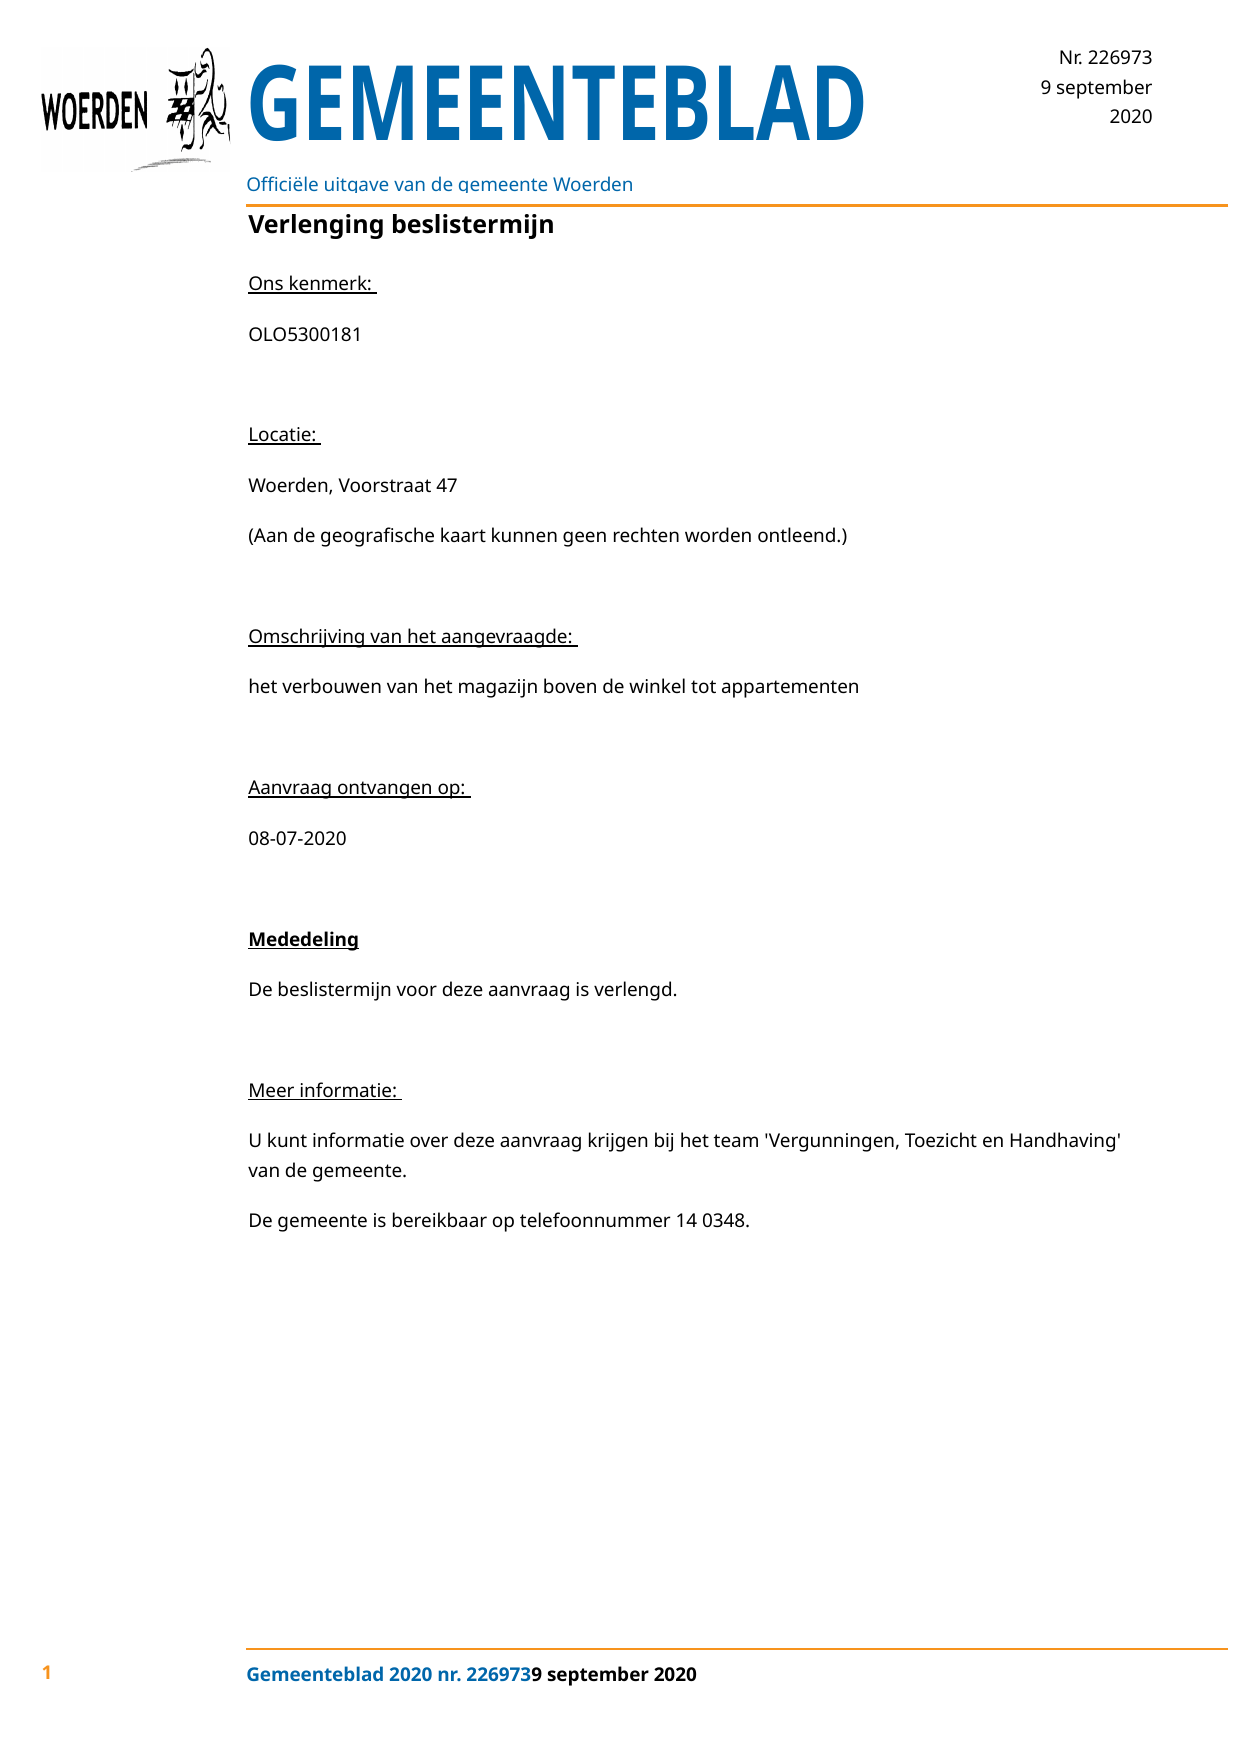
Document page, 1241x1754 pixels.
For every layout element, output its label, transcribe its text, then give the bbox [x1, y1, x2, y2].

text De gemeente is bereikbaar op telefoonnummer 14 0348. [248, 1207, 1152, 1233]
text het verbouwen van het magazijn boven de winkel tot appartementen [248, 674, 1152, 699]
text Meer informatie: [248, 1077, 1152, 1103]
text 08-07-2020 [248, 825, 1152, 851]
text Aanvraag ontvangen op: [248, 774, 1152, 800]
text Locatie: [248, 422, 1152, 447]
text U kunt informatie over deze aanvraag krijgen bij het team 'Vergunningen, Toezicht en Handhaving' van de gemeente. [248, 1127, 1152, 1183]
text OLO5300181 [248, 321, 1152, 346]
text (Aan de geografische kaart kunnen geen rechten worden ontleend.) [248, 522, 1152, 548]
text Ons kenmerk: [248, 270, 1152, 296]
text Mededeling [248, 926, 1152, 951]
text Verlenging beslistermijn [248, 207, 1152, 241]
text Woerden, Voorstraat 47 [248, 472, 1152, 498]
text De beslistermijn voor deze aanvraag is verlengd. [248, 976, 1152, 1002]
picture [41, 47, 231, 172]
text Omschrijving van het aangevraagde: [248, 623, 1152, 649]
